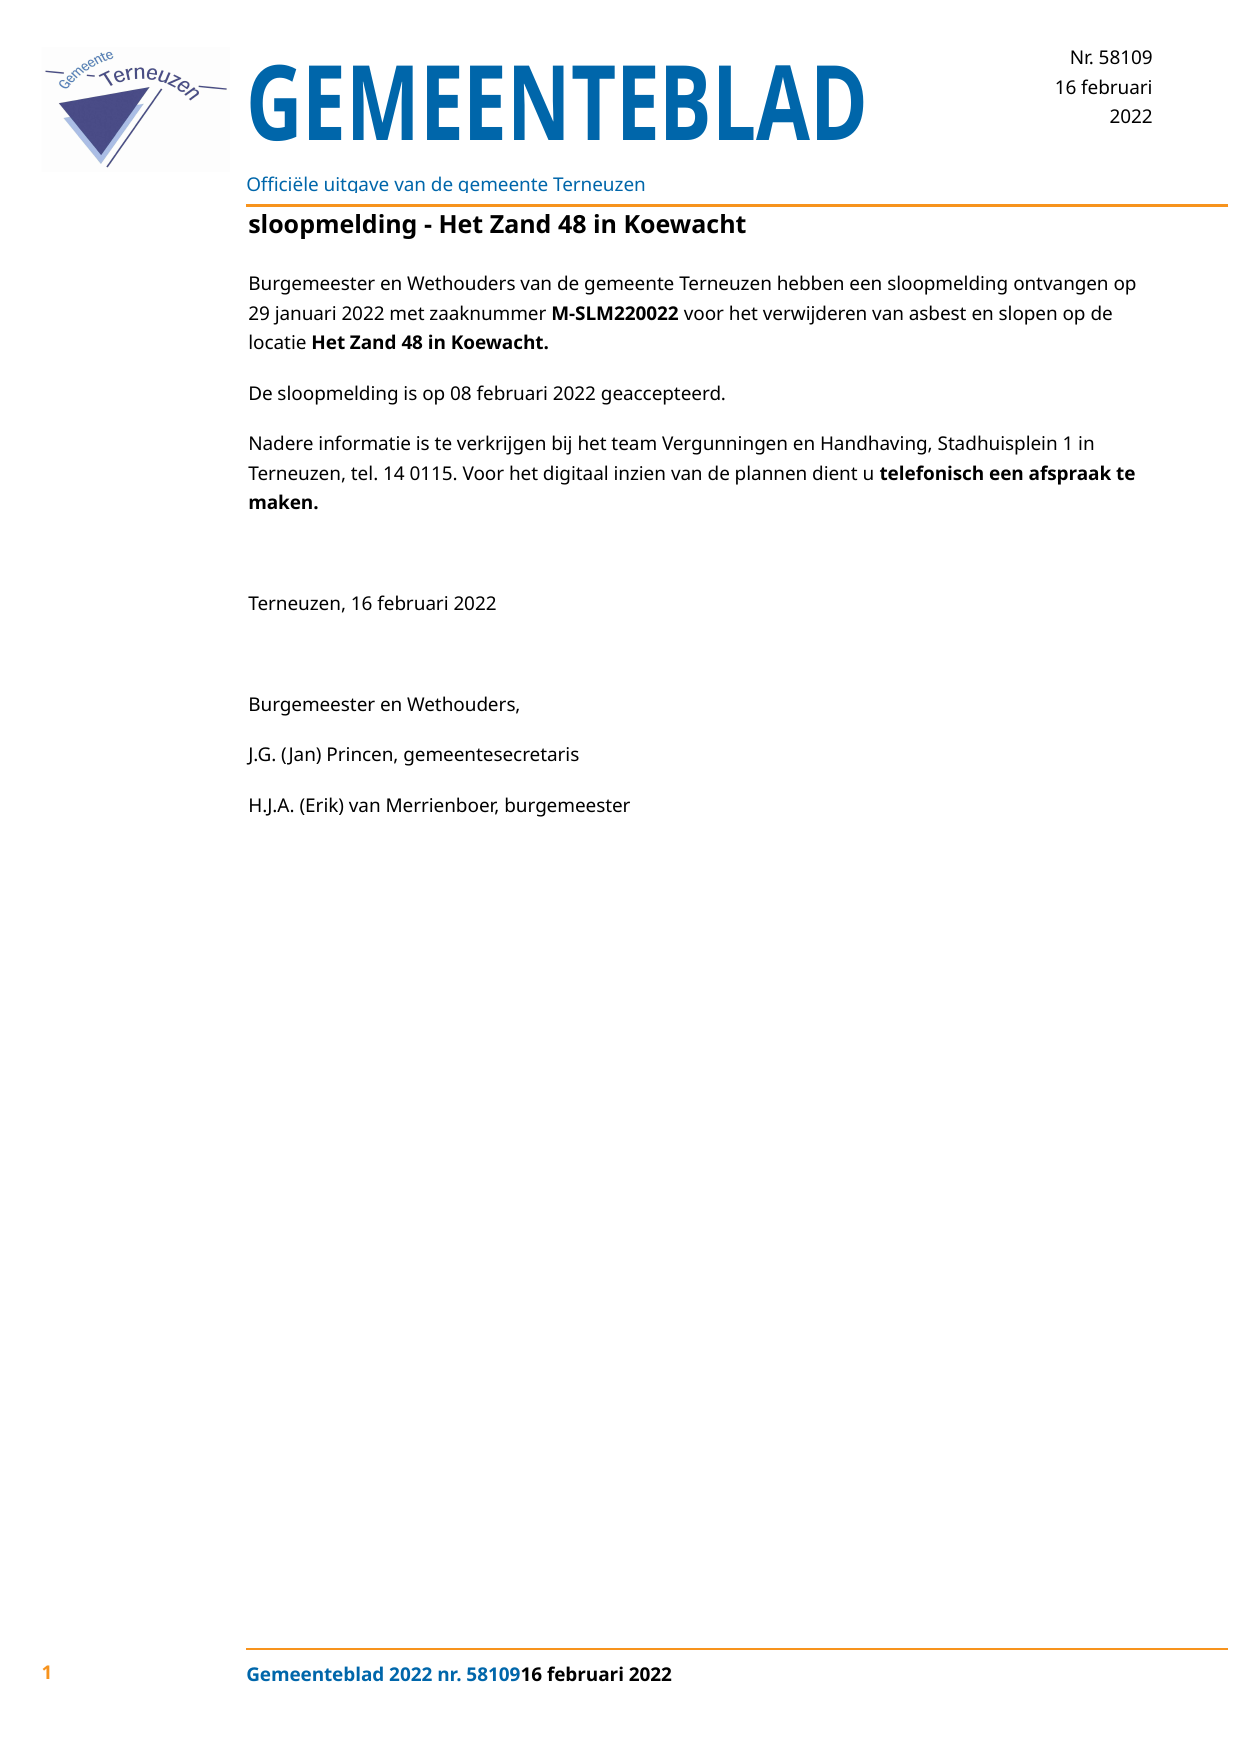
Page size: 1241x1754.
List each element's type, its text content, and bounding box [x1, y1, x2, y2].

text H.J.A. (Erik) van Merrienboer, burgemeester [248, 792, 1152, 818]
text Burgemeester en Wethouders van de gemeente Terneuzen hebben een sloopmelding ontvangen op 29 januari 2022 met zaaknummer M-SLM220022 voor het verwijderen van asbest en slopen op de locatie Het Zand 48 in Koewacht. [248, 270, 1152, 355]
text Terneuzen, 16 februari 2022 [248, 590, 1152, 616]
text De sloopmelding is op 08 februari 2022 geaccepteerd. [248, 380, 1152, 406]
picture [41, 47, 231, 172]
text sloopmelding - Het Zand 48 in Koewacht [248, 207, 1152, 241]
text Burgemeester en Wethouders, [248, 691, 1152, 717]
text J.G. (Jan) Princen, gemeentesecretaris [248, 742, 1152, 767]
text Nadere informatie is te verkrijgen bij het team Vergunningen en Handhaving, Stadhuisplein 1 in Terneuzen, tel. 14 0115. Voor het digitaal inzien van de plannen dient u telefonisch een afspraak te maken. [248, 430, 1152, 515]
